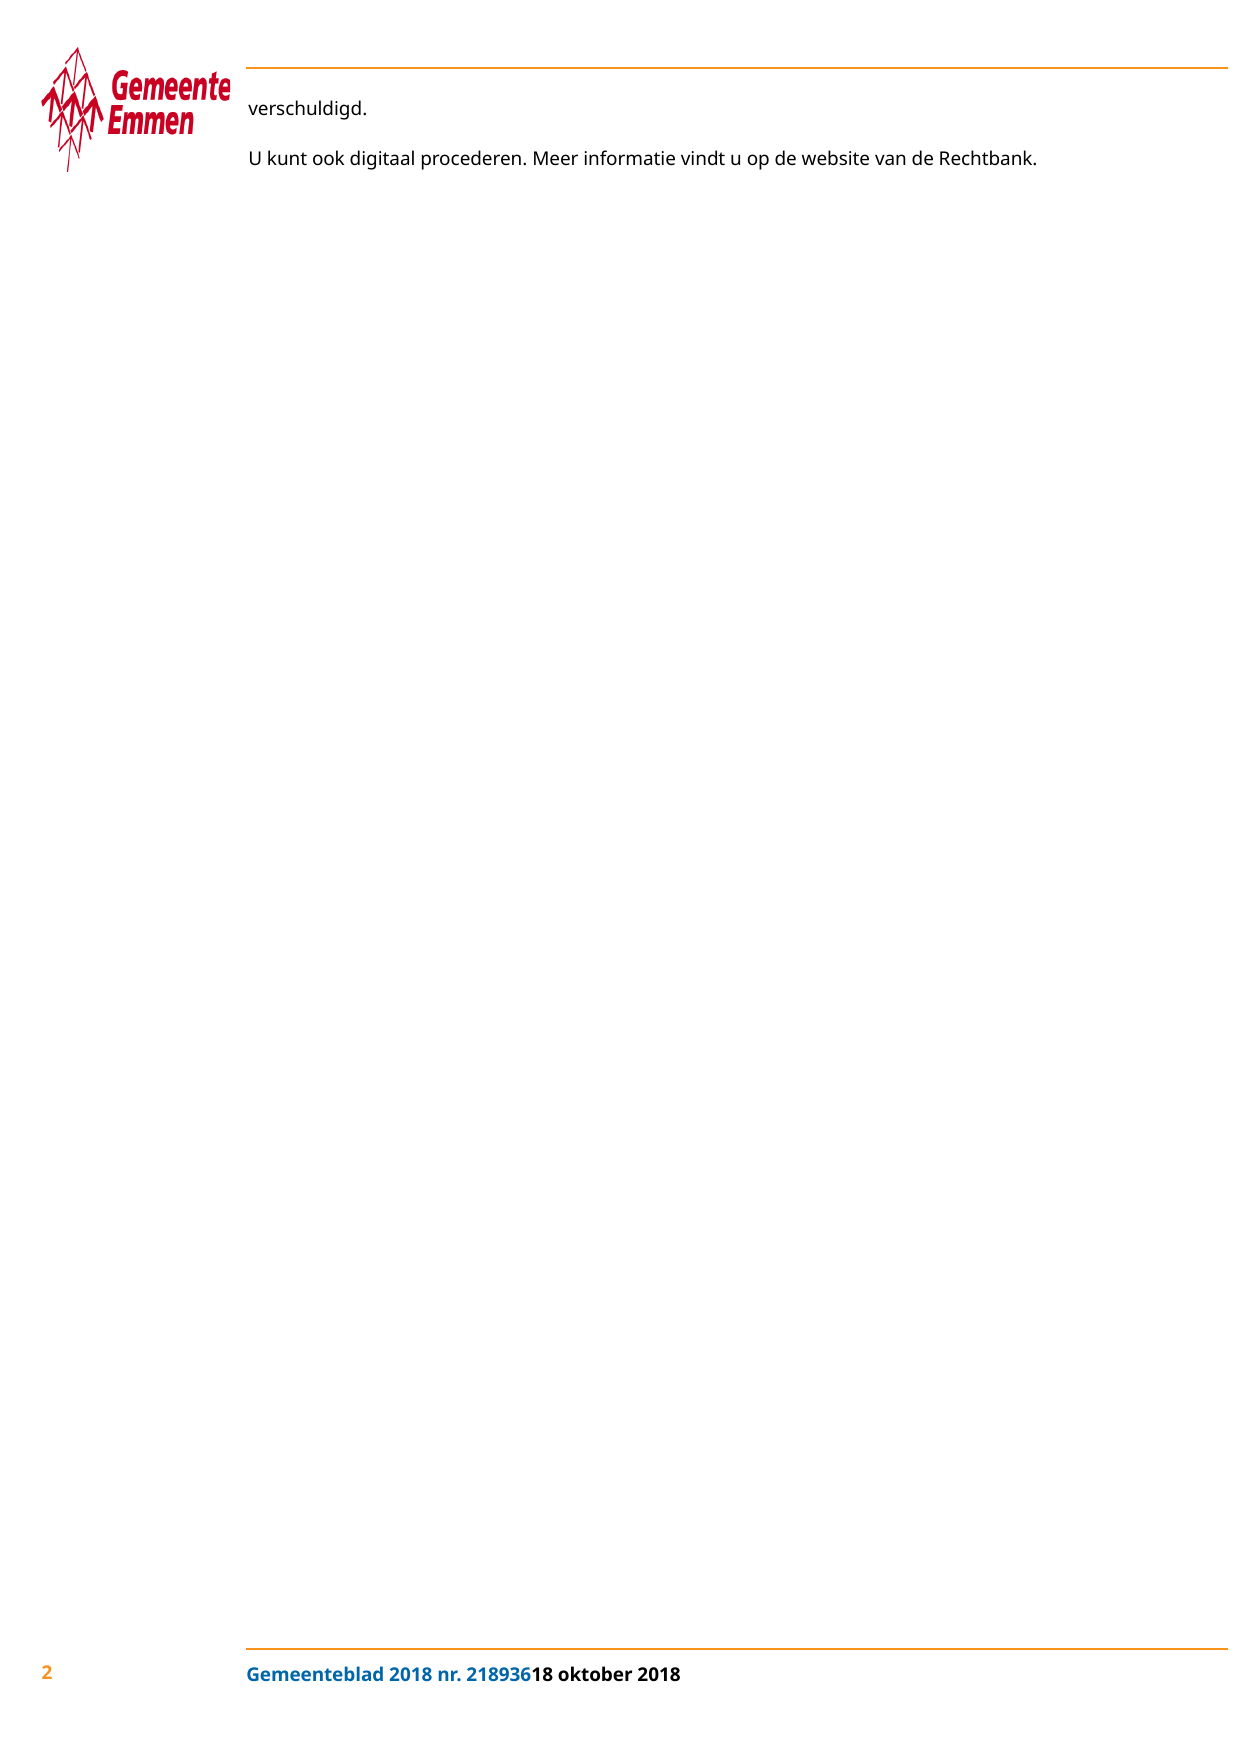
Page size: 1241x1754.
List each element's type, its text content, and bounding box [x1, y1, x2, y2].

picture [41, 47, 231, 172]
text verschuldigd. [248, 95, 1152, 121]
text U kunt ook digitaal procederen. Meer informatie vindt u op de website van de Rechtbank. [248, 145, 1152, 171]
